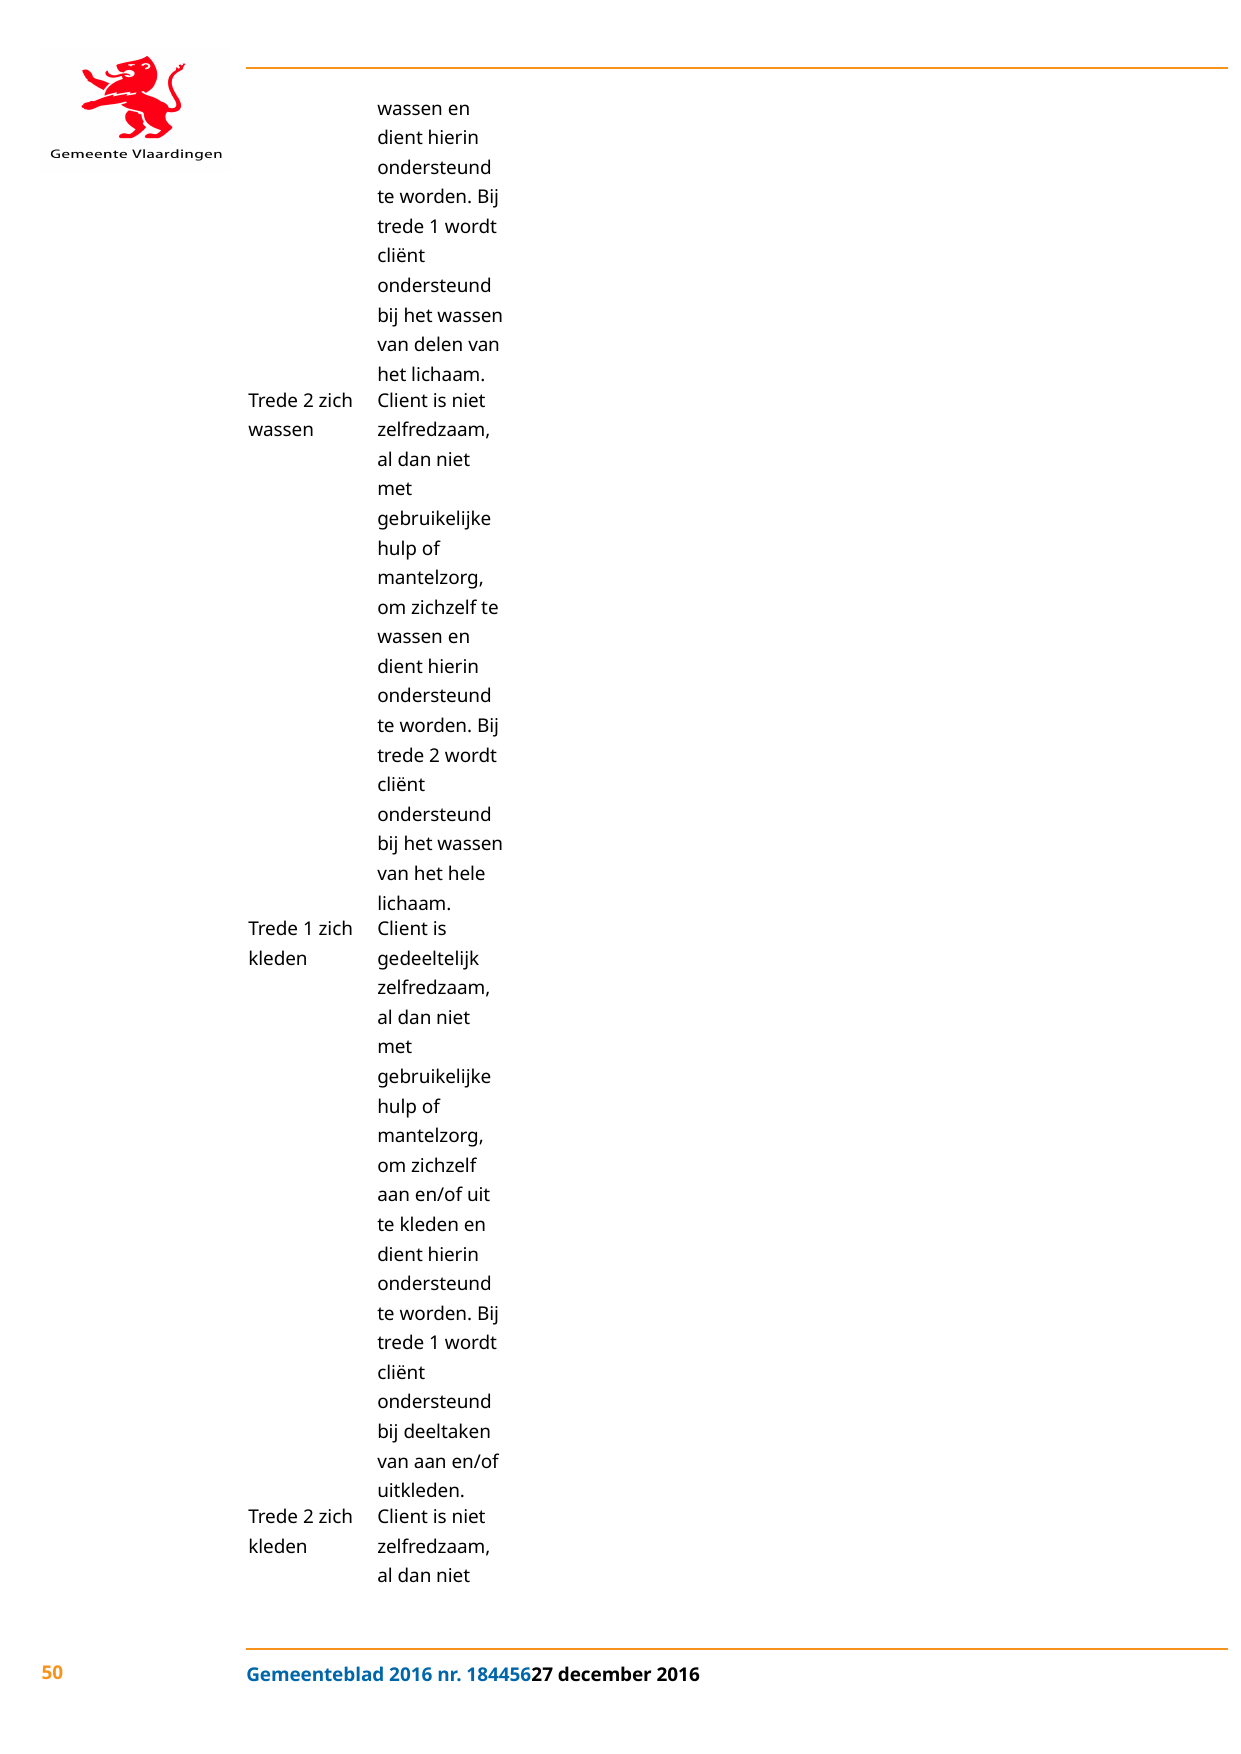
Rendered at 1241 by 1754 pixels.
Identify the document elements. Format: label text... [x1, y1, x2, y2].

table_cell Client is gedeeltelijk zelfredzaam, al dan niet met gebruikelijke hulp of mantelzorg, om zichzelf aan en/of uit te kleden en dient hierin ondersteund te worden. Bij trede 1 wordt cliënt ondersteund bij deeltaken van aan en/of uitkleden. [377, 915, 506, 1503]
table_cell Client is niet zelfredzaam, al dan niet [377, 1503, 506, 1588]
table_cell [248, 95, 377, 387]
table_cell wassen en dient hierin ondersteund te worden. Bij trede 1 wordt cliënt ondersteund bij het wassen van delen van het lichaam. [377, 95, 506, 387]
table_cell Trede 2 zich kleden [248, 1503, 377, 1588]
picture [41, 47, 231, 172]
table_cell Trede 2 zich wassen [248, 387, 377, 915]
table_cell Client is niet zelfredzaam, al dan niet met gebruikelijke hulp of mantelzorg, om zichzelf te wassen en dient hierin ondersteund te worden. Bij trede 2 wordt cliënt ondersteund bij het wassen van het hele lichaam. [377, 387, 506, 915]
table_cell Trede 1 zich kleden [248, 915, 377, 1503]
